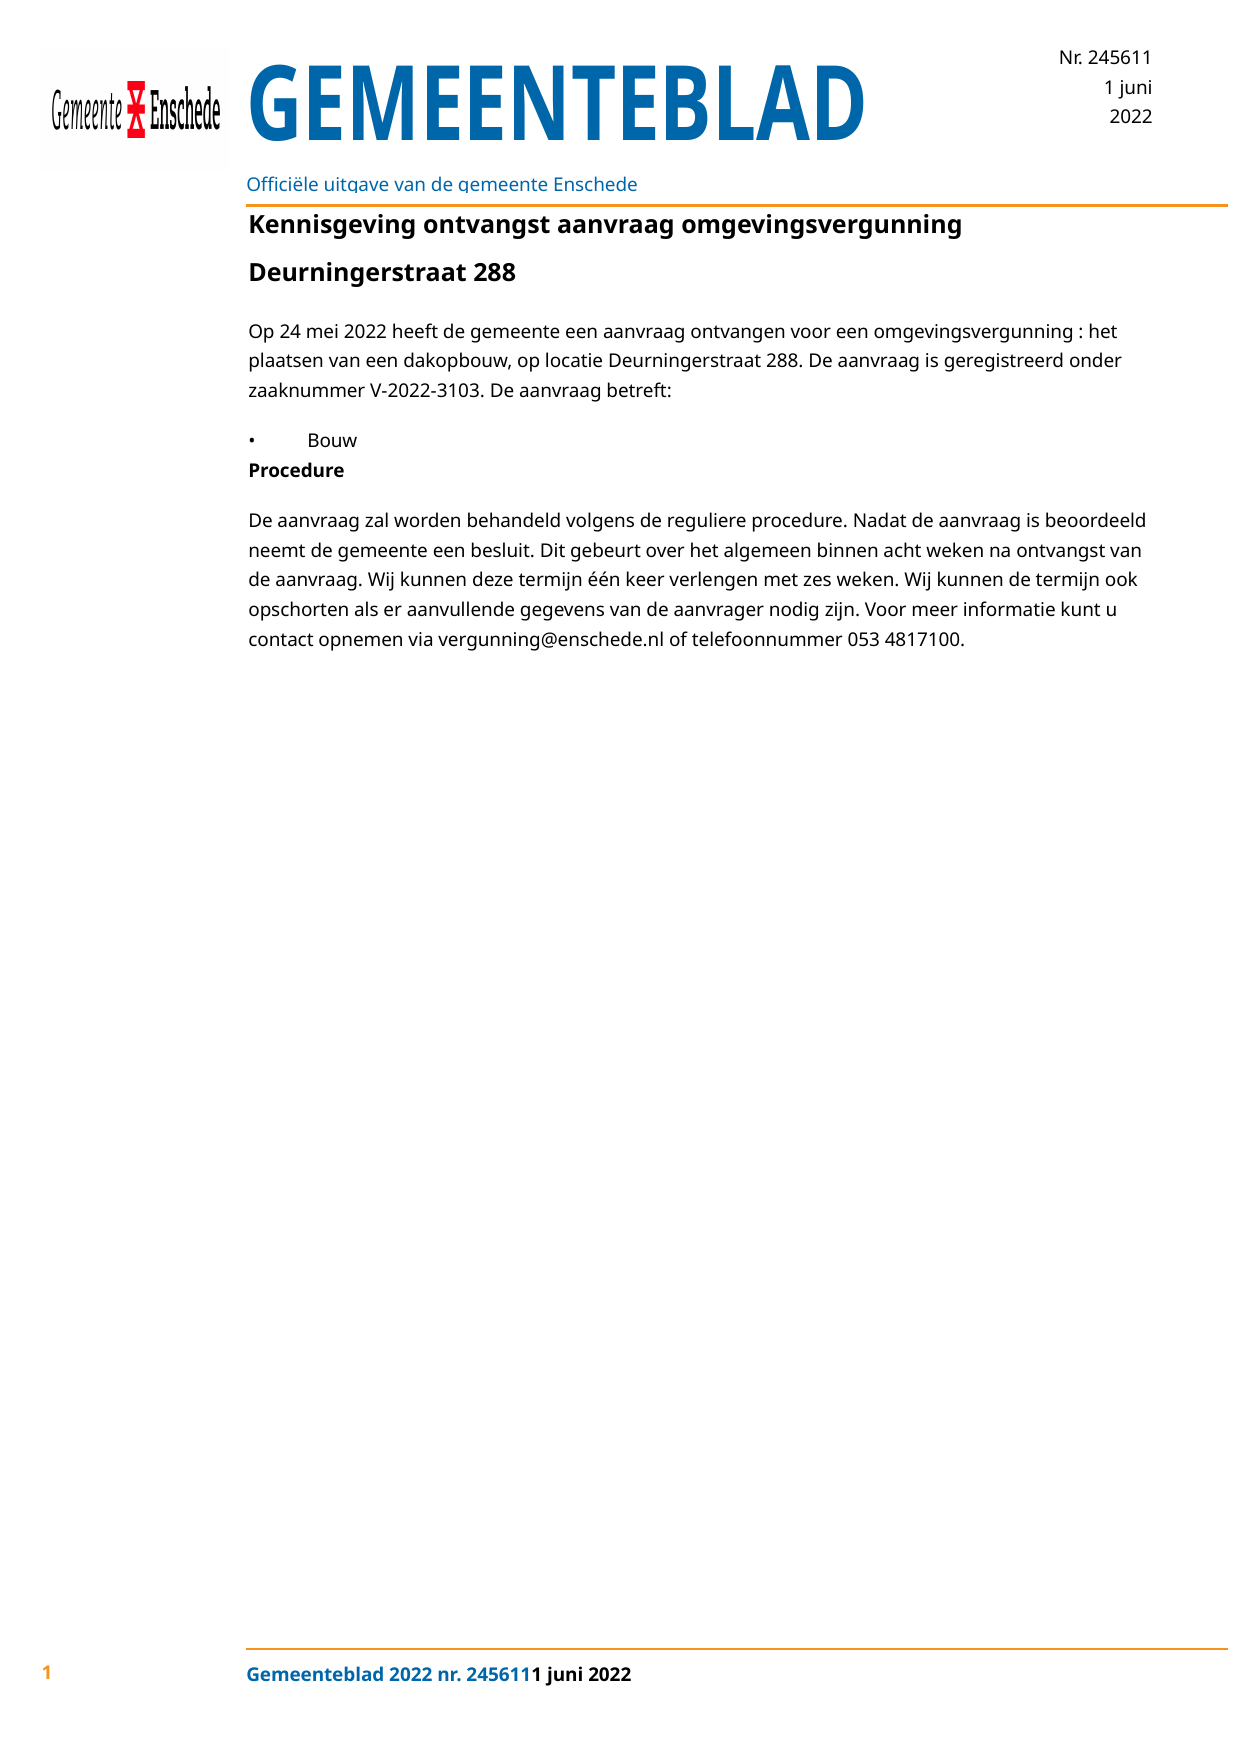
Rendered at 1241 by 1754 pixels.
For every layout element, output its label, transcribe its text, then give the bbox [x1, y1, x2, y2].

text De aanvraag zal worden behandeld volgens de reguliere procedure. Nadat de aanvraag is beoordeeld neemt de gemeente een besluit. Dit gebeurt over het algemeen binnen acht weken na ontvangst van de aanvraag. Wij kunnen deze termijn één keer verlengen met zes weken. Wij kunnen de termijn ook opschorten als er aanvullende gegevens van de aanvrager nodig zijn. Voor meer informatie kunt u contact opnemen via vergunning@enschede.nl of telefoonnummer 053 4817100. [248, 507, 1152, 652]
list Bouw [248, 427, 1152, 453]
text Procedure [248, 457, 1152, 483]
text Op 24 mei 2022 heeft de gemeente een aanvraag ontvangen voor een omgevingsvergunning : het plaatsen van een dakopbouw, op locatie Deurningerstraat 288. De aanvraag is geregistreerd onder zaaknummer V-2022-3103. De aanvraag betreft: [248, 318, 1152, 403]
picture [41, 47, 231, 172]
text Kennisgeving ontvangst aanvraag omgevingsvergunning Deurningerstraat 288 [248, 207, 1152, 288]
